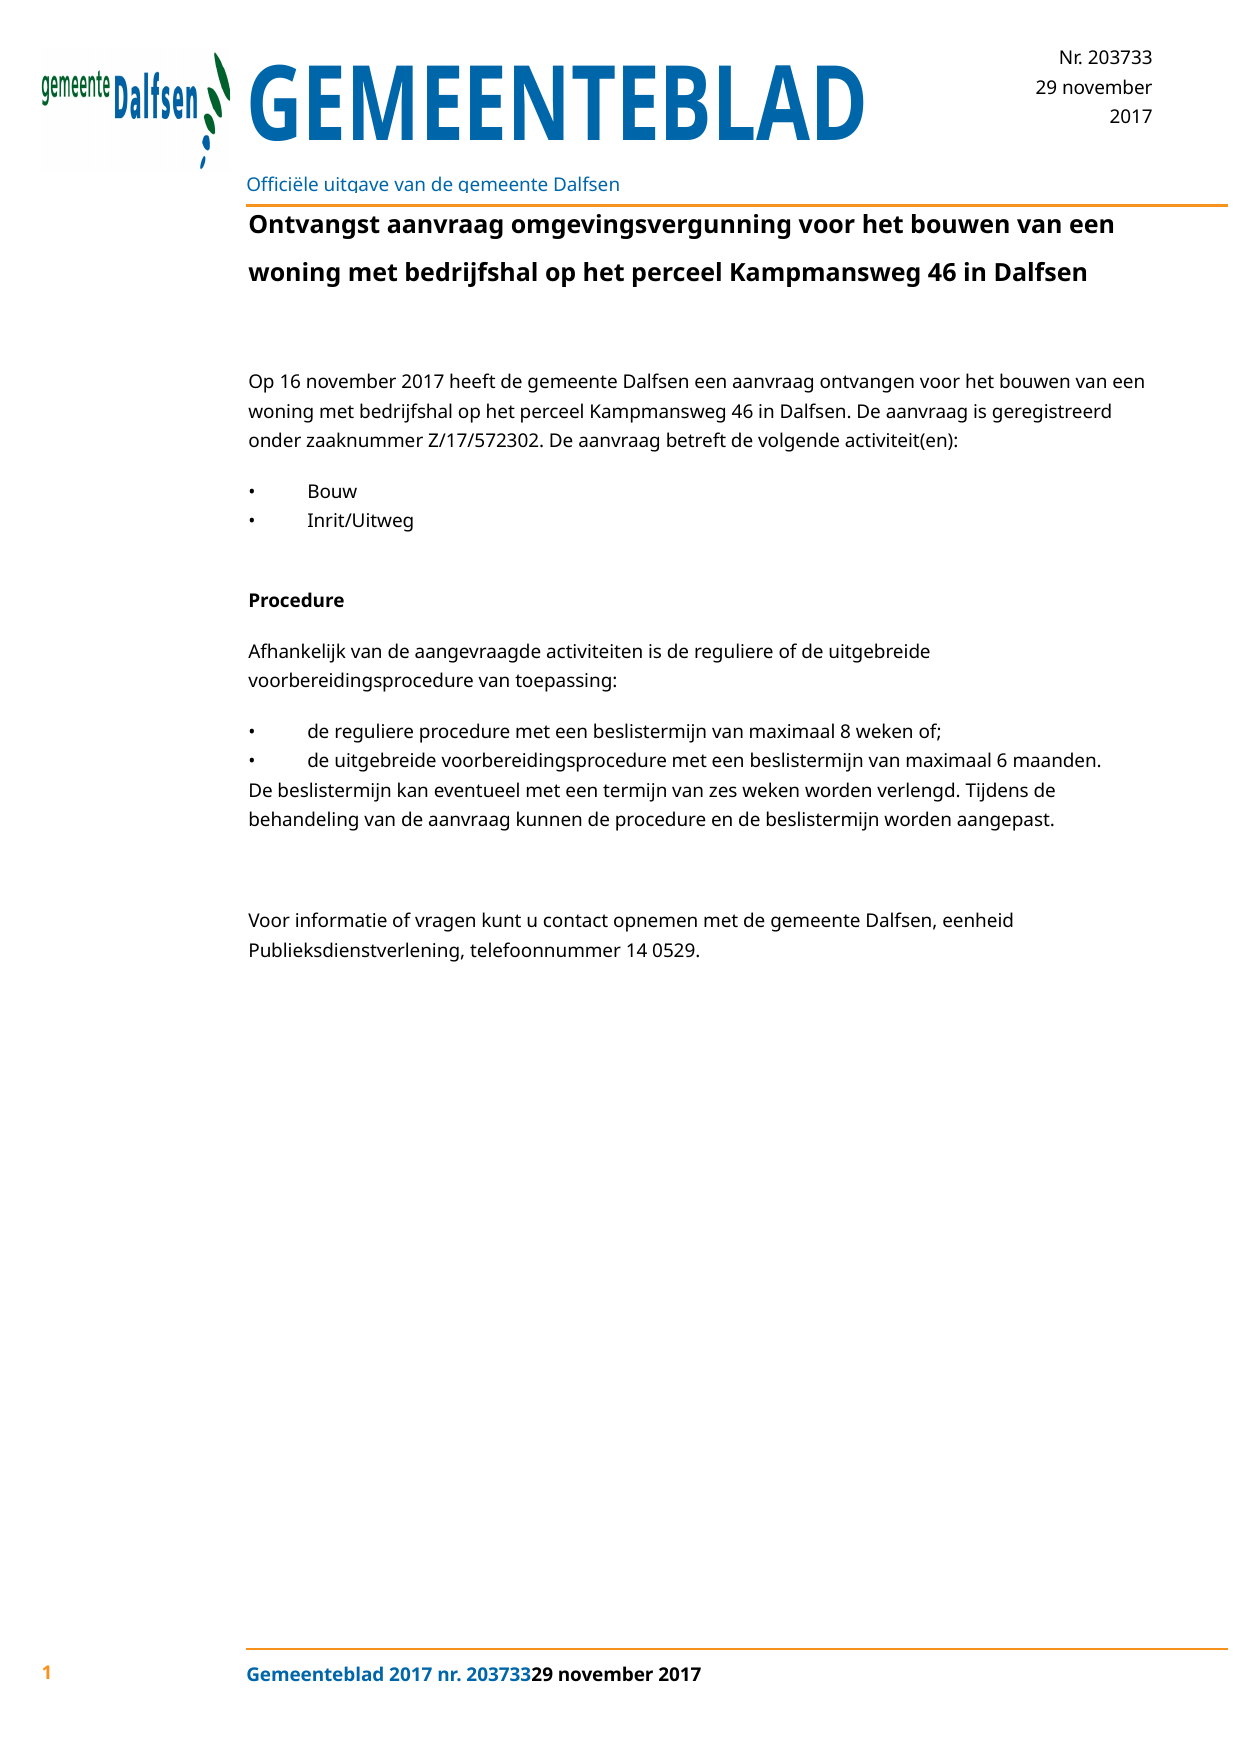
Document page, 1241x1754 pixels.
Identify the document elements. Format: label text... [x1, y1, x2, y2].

list Bouw [248, 478, 1152, 504]
text Op 16 november 2017 heeft de gemeente Dalfsen een aanvraag ontvangen voor het bouwen van een woning met bedrijfshal op het perceel Kampmansweg 46 in Dalfsen. De aanvraag is geregistreerd onder zaaknummer Z/17/572302. De aanvraag betreft de volgende activiteit(en): [248, 368, 1152, 453]
text Procedure [248, 587, 1152, 613]
picture [41, 47, 231, 172]
list Inrit/Uitweg [248, 507, 1152, 533]
list de reguliere procedure met een beslistermijn van maximaal 8 weken of; [248, 718, 1152, 744]
text De beslistermijn kan eventueel met een termijn van zes weken worden verlengd. Tijdens de behandeling van de aanvraag kunnen de procedure en de beslistermijn worden aangepast. [248, 777, 1152, 832]
text Afhankelijk van de aangevraagde activiteiten is de reguliere of de uitgebreide voorbereidingsprocedure van toepassing: [248, 638, 1152, 693]
text Ontvangst aanvraag omgevingsvergunning voor het bouwen van een woning met bedrijfshal op het perceel Kampmansweg 46 in Dalfsen [248, 207, 1152, 288]
list de uitgebreide voorbereidingsprocedure met een beslistermijn van maximaal 6 maanden. [248, 747, 1152, 773]
text Voor informatie of vragen kunt u contact opnemen met de gemeente Dalfsen, eenheid Publieksdienstverlening, telefoonnummer 14 0529. [248, 907, 1152, 963]
